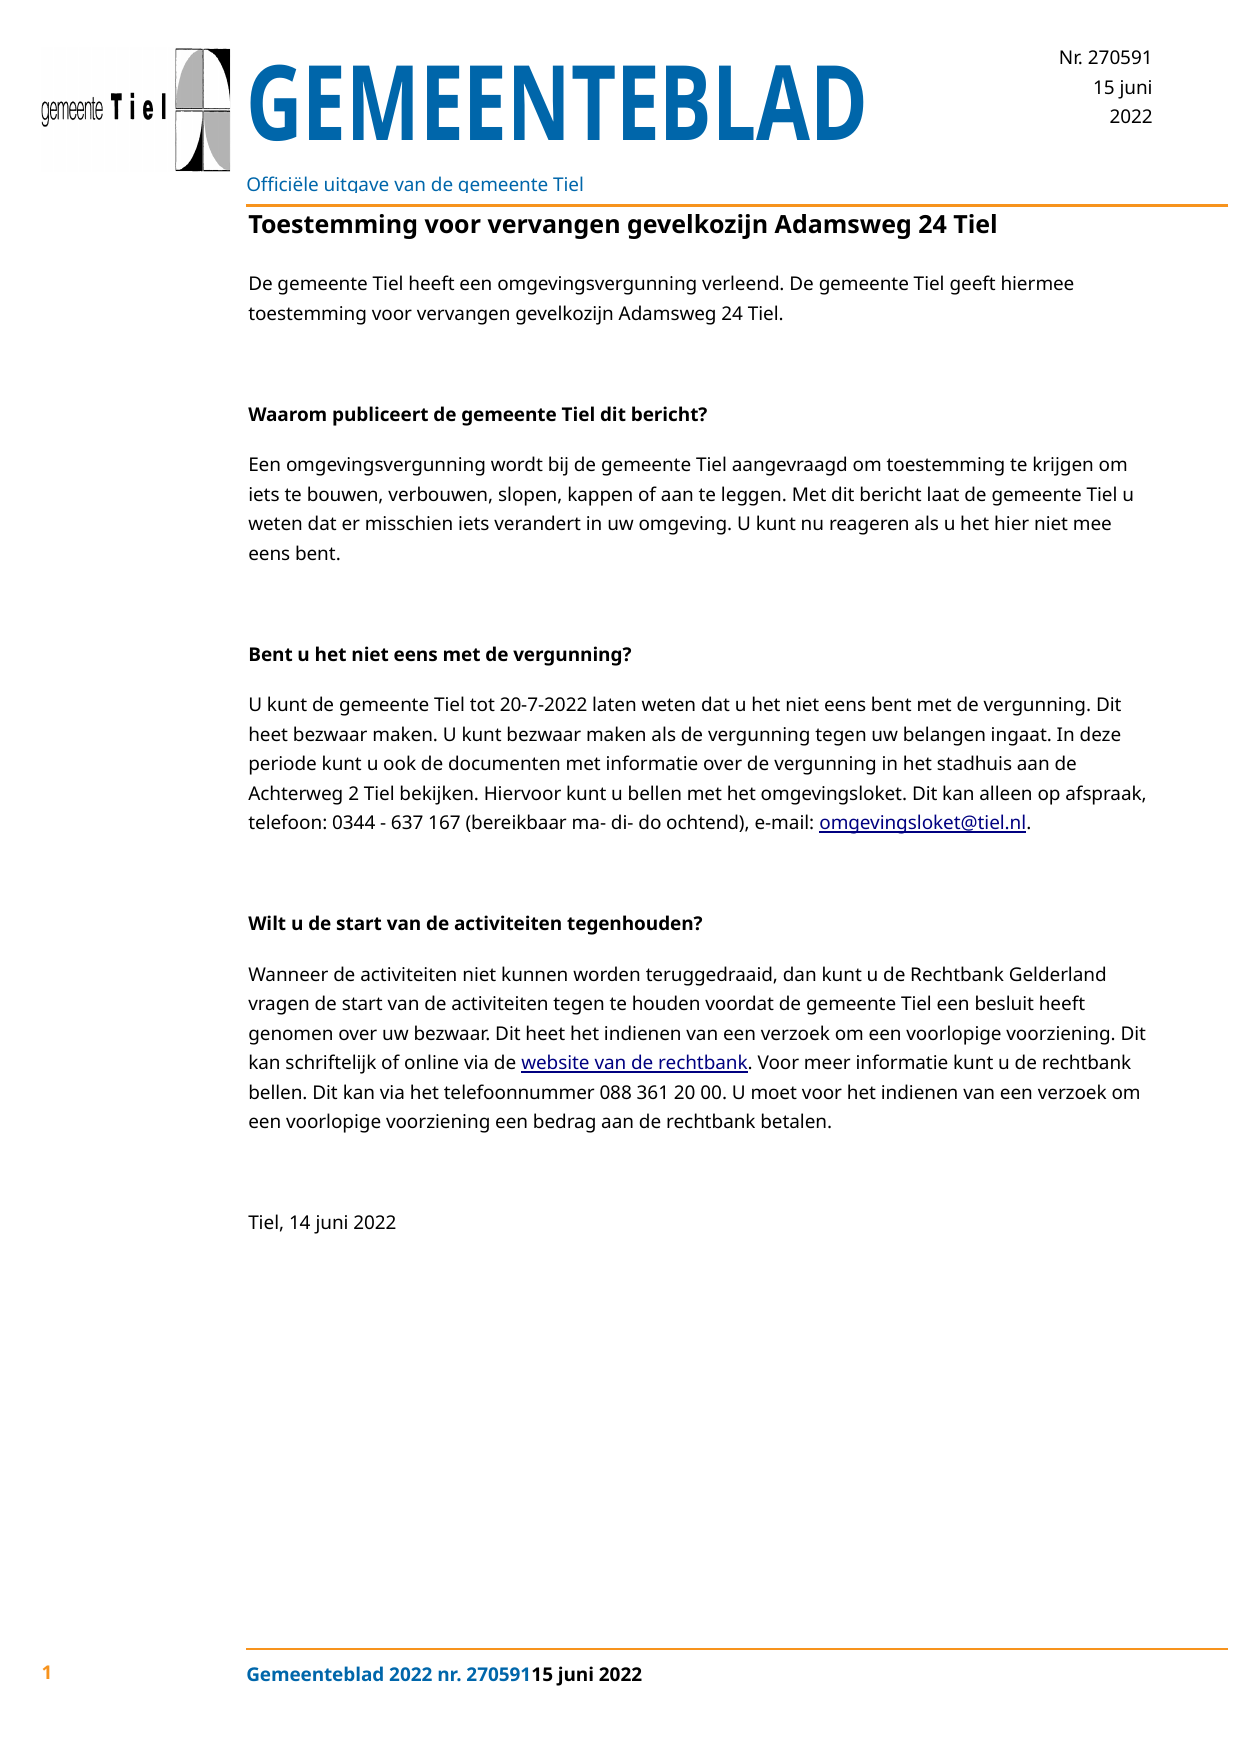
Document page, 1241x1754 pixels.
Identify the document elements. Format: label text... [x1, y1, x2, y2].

picture [41, 47, 231, 172]
text De gemeente Tiel heeft een omgevingsvergunning verleend. De gemeente Tiel geeft hiermee toestemming voor vervangen gevelkozijn Adamsweg 24 Tiel. [248, 270, 1152, 326]
text U kunt de gemeente Tiel tot 20-7-2022 laten weten dat u het niet eens bent met de vergunning. Dit heet bezwaar maken. U kunt bezwaar maken als de vergunning tegen uw belangen ingaat. In deze periode kunt u ook de documenten met informatie over de vergunning in het stadhuis aan de Achterweg 2 Tiel bekijken. Hiervoor kunt u bellen met het omgevingsloket. Dit kan alleen op afspraak, telefoon: 0344 - 637 167 (bereikbaar ma- di- do ochtend), e-mail: omgevingsloket@tiel.nl. [248, 691, 1152, 835]
text Tiel, 14 juni 2022 [248, 1209, 1152, 1235]
text Wilt u de start van de activiteiten tegenhouden? [248, 910, 1152, 936]
text Toestemming voor vervangen gevelkozijn Adamsweg 24 Tiel [248, 207, 1152, 241]
text Waarom publiceert de gemeente Tiel dit bericht? [248, 401, 1152, 426]
text Wanneer de activiteiten niet kunnen worden teruggedraaid, dan kunt u de Rechtbank Gelderland vragen de start van de activiteiten tegen te houden voordat de gemeente Tiel een besluit heeft genomen over uw bezwaar. Dit heet het indienen van een verzoek om een voorlopige voorziening. Dit kan schriftelijk of online via de website van de rechtbank. Voor meer informatie kunt u de rechtbank bellen. Dit kan via het telefoonnummer 088 361 20 00. U moet voor het indienen van een verzoek om een voorlopige voorziening een bedrag aan de rechtbank betalen. [248, 961, 1152, 1134]
text Bent u het niet eens met de vergunning? [248, 641, 1152, 666]
text Een omgevingsvergunning wordt bij de gemeente Tiel aangevraagd om toestemming te krijgen om iets te bouwen, verbouwen, slopen, kappen of aan te leggen. Met dit bericht laat de gemeente Tiel u weten dat er misschien iets verandert in uw omgeving. U kunt nu reageren als u het hier niet mee eens bent. [248, 451, 1152, 566]
